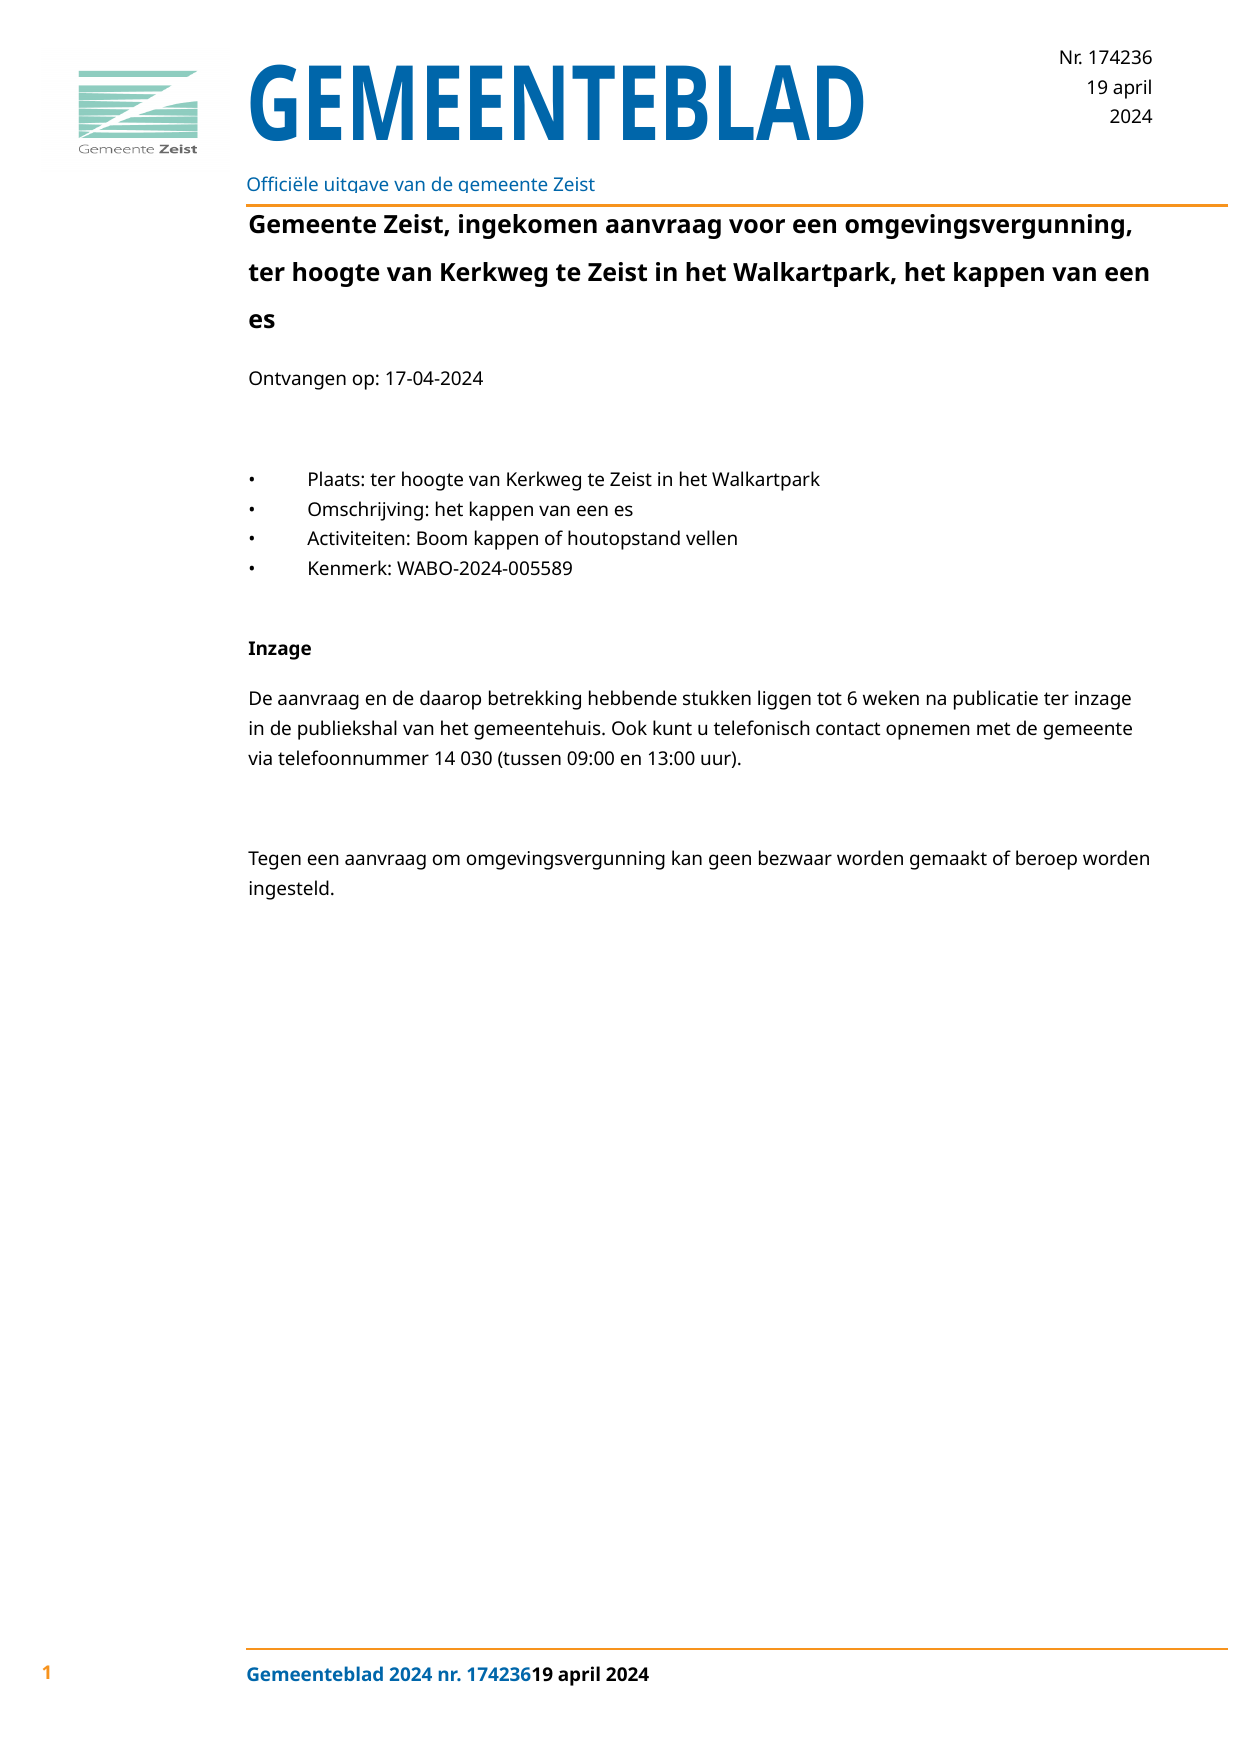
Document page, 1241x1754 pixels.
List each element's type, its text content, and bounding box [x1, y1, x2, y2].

list Activiteiten: Boom kappen of houtopstand vellen [248, 526, 1152, 551]
picture [41, 47, 231, 172]
list Kenmerk: WABO-2024-005589 [248, 555, 1152, 581]
list Omschrijving: het kappen van een es [248, 496, 1152, 522]
text Inzage [248, 635, 1152, 661]
list Plaats: ter hoogte van Kerkweg te Zeist in het Walkartpark [248, 466, 1152, 492]
text Tegen een aanvraag om omgevingsvergunning kan geen bezwaar worden gemaakt of beroep worden ingesteld. [248, 846, 1152, 901]
text Ontvangen op: 17-04-2024 [248, 366, 1152, 391]
text De aanvraag en de daarop betrekking hebbende stukken liggen tot 6 weken na publicatie ter inzage in de publiekshal van het gemeentehuis. Ook kunt u telefonisch contact opnemen met de gemeente via telefoonnummer 14 030 (tussen 09:00 en 13:00 uur). [248, 686, 1152, 770]
text Gemeente Zeist, ingekomen aanvraag voor een omgevingsvergunning, ter hoogte van Kerkweg te Zeist in het Walkartpark, het kappen van een es [248, 207, 1152, 336]
